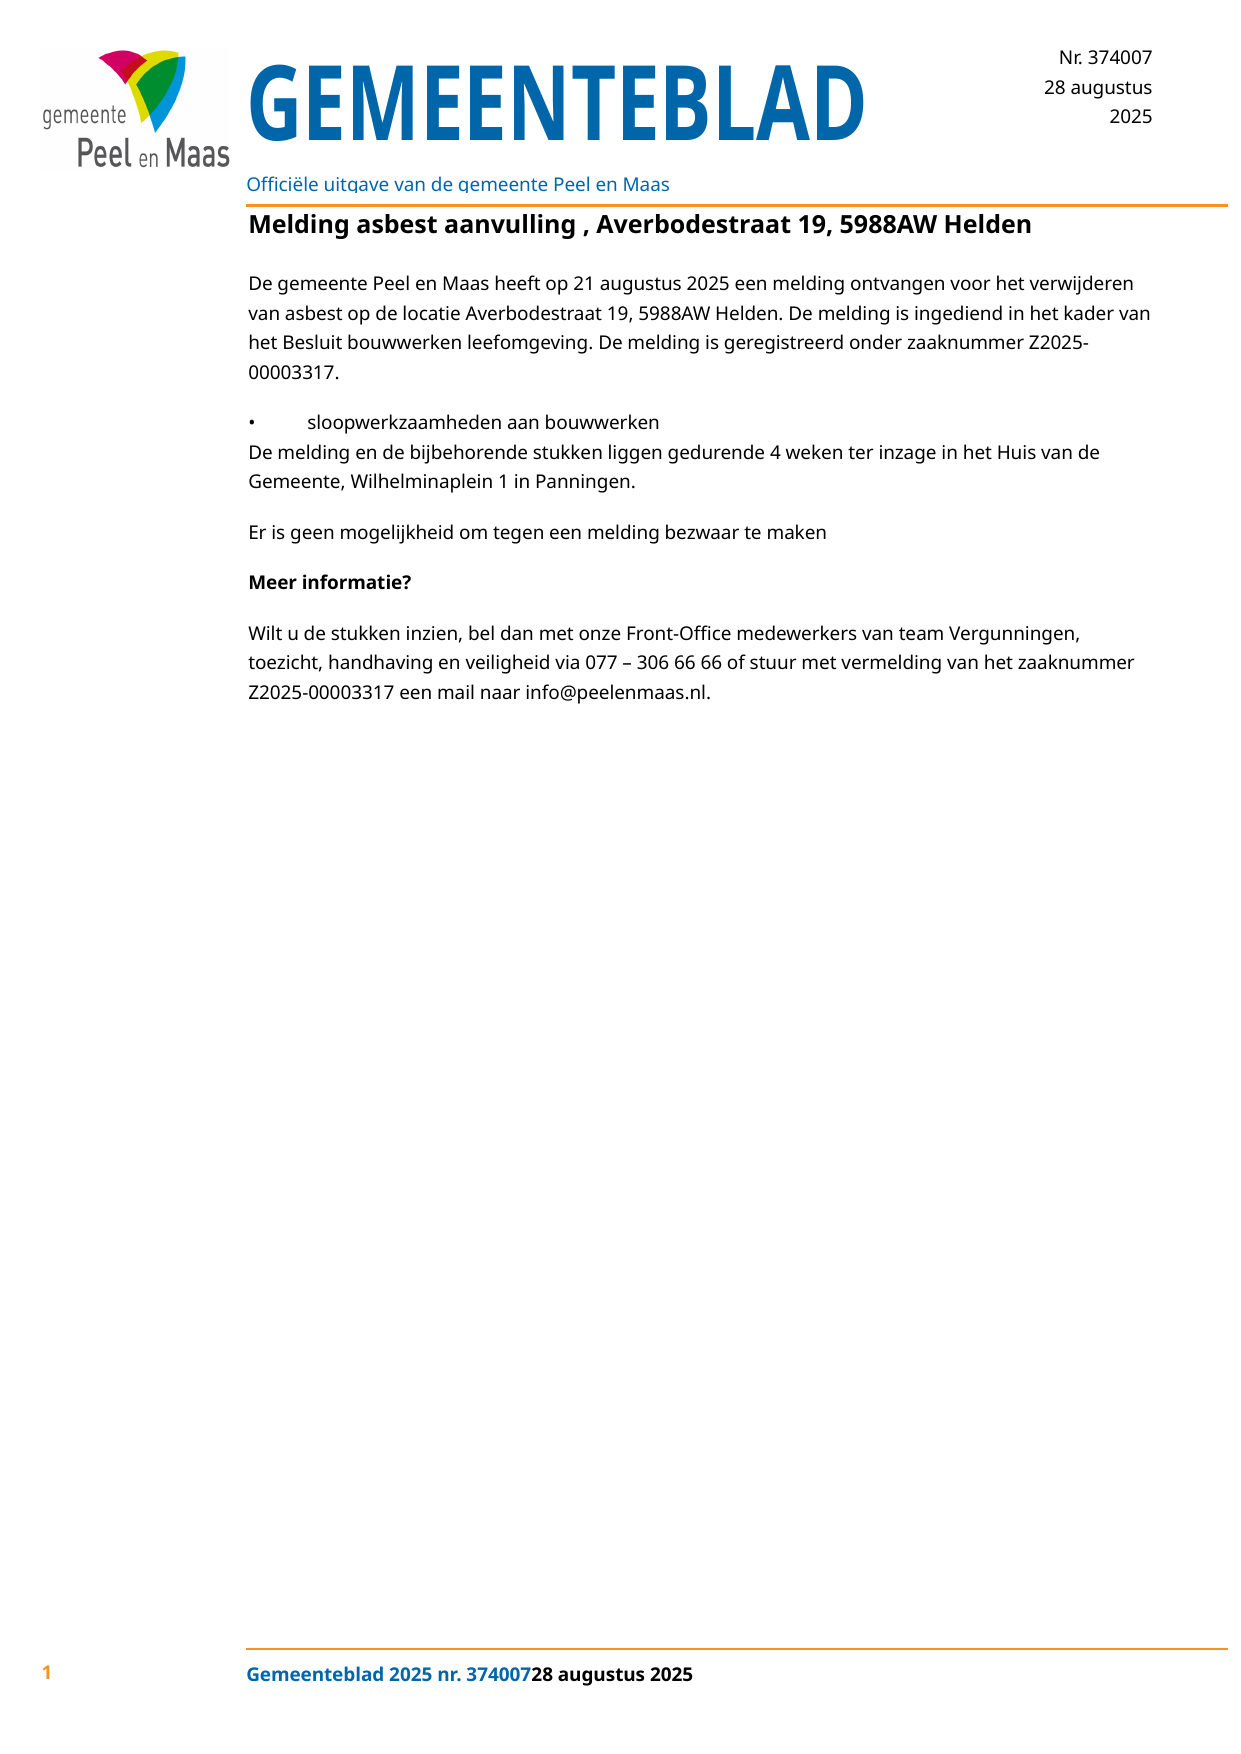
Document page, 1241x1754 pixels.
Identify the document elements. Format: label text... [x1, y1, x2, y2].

text Meer informatie? [248, 569, 1152, 595]
picture [41, 47, 231, 172]
text Melding asbest aanvulling , Averbodestraat 19, 5988AW Helden [248, 207, 1152, 241]
list sloopwerkzaamheden aan bouwwerken [248, 409, 1152, 435]
text Er is geen mogelijkheid om tegen een melding bezwaar te maken [248, 519, 1152, 545]
text De gemeente Peel en Maas heeft op 21 augustus 2025 een melding ontvangen voor het verwijderen van asbest op de locatie Averbodestraat 19, 5988AW Helden. De melding is ingediend in het kader van het Besluit bouwwerken leefomgeving. De melding is geregistreerd onder zaaknummer Z2025-00003317. [248, 270, 1152, 385]
text De melding en de bijbehorende stukken liggen gedurende 4 weken ter inzage in het Huis van de Gemeente, Wilhelminaplein 1 in Panningen. [248, 439, 1152, 494]
text Wilt u de stukken inzien, bel dan met onze Front-Office medewerkers van team Vergunningen, toezicht, handhaving en veiligheid via 077 – 306 66 66 of stuur met vermelding van het zaaknummer Z2025-00003317 een mail naar info@peelenmaas.nl. [248, 620, 1152, 705]
